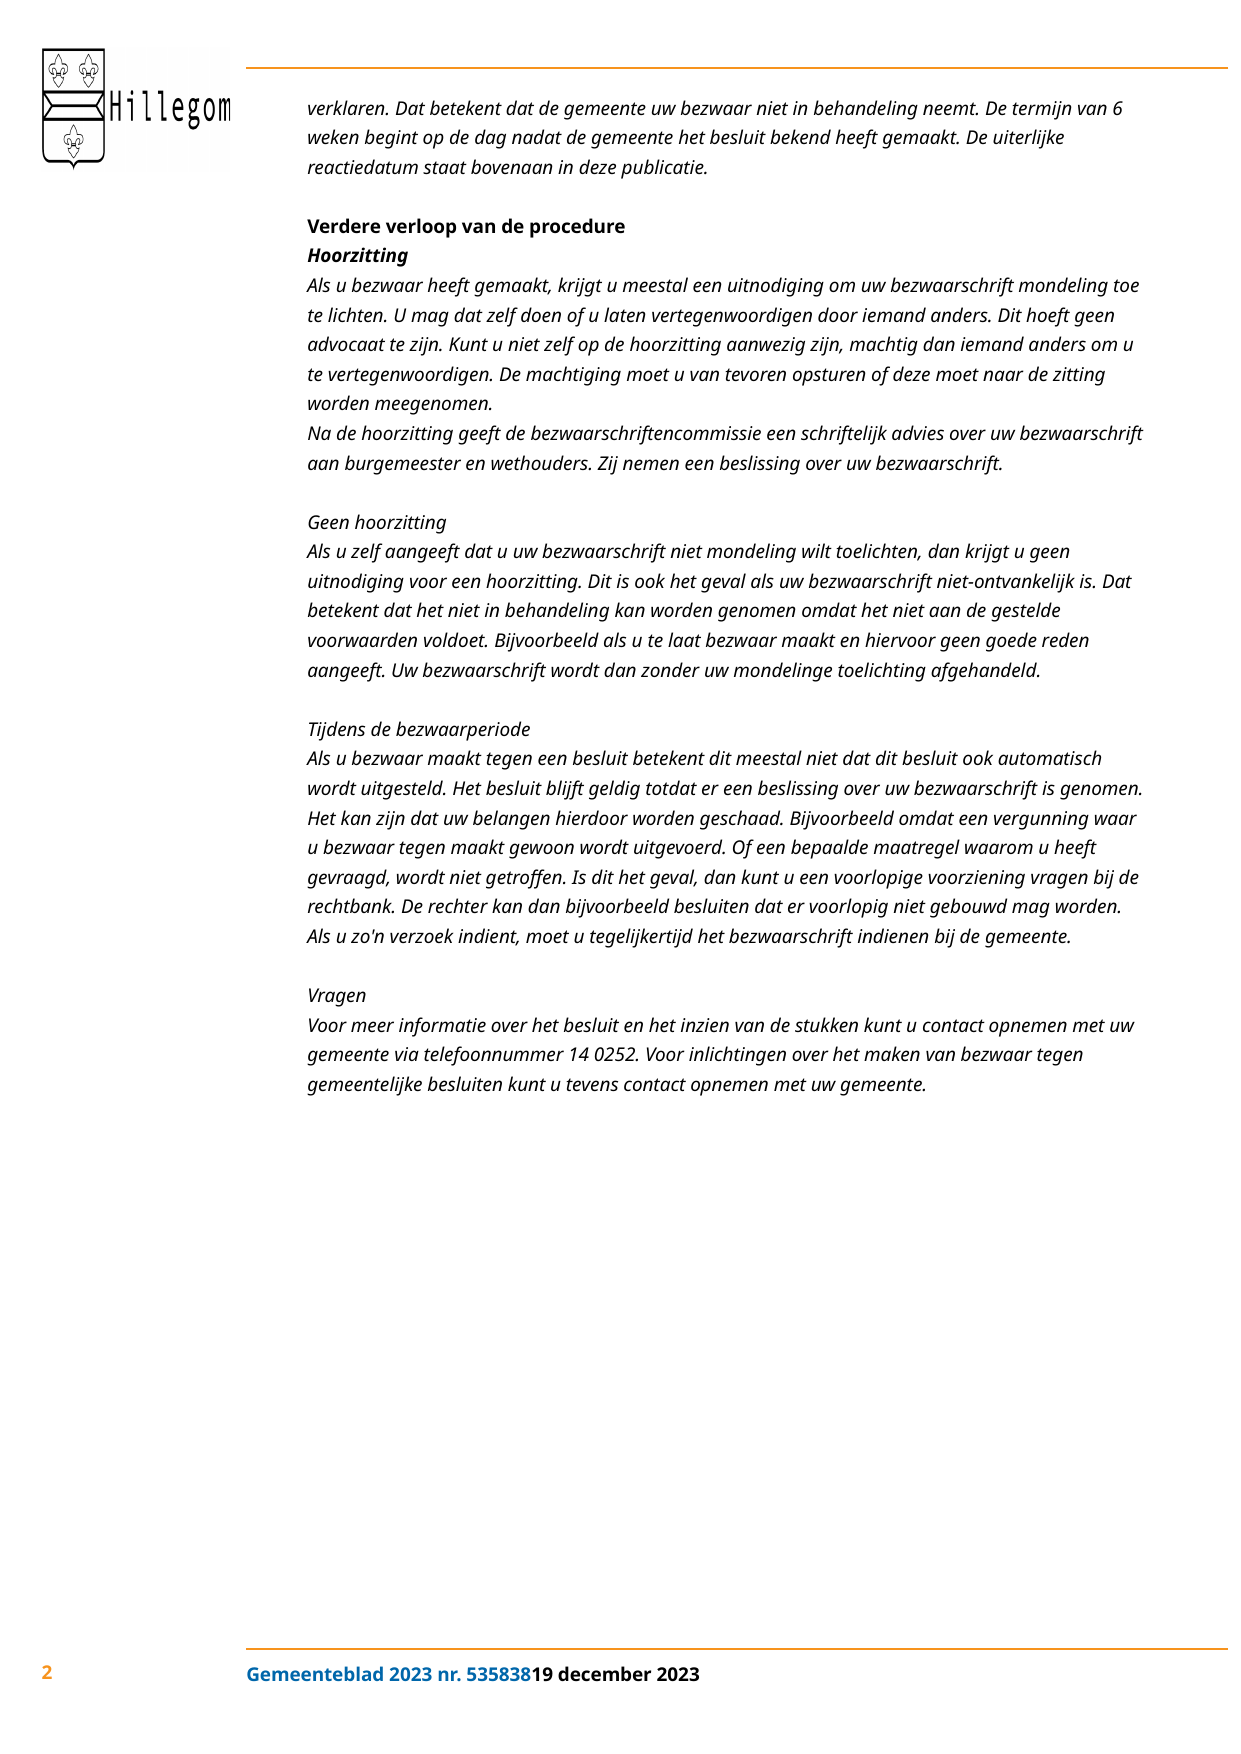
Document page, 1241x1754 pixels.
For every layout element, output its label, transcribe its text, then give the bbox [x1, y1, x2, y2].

list Geen hoorzitting [248, 509, 1152, 535]
list verklaren. Dat betekent dat de gemeente uw bezwaar niet in behandeling neemt. De termijn van 6 weken begint op de dag nadat de gemeente het besluit bekend heeft gemaakt. De uiterlijke reactiedatum staat bovenaan in deze publicatie. [248, 95, 1152, 180]
list Verdere verloop van de procedure [248, 213, 1152, 239]
picture [41, 47, 231, 172]
list Na de hoorzitting geeft de bezwaarschriftencommissie een schriftelijk advies over uw bezwaarschrift aan burgemeester en wethouders. Zij nemen een beslissing over uw bezwaarschrift. [248, 420, 1152, 476]
list Als u zelf aangeeft dat u uw bezwaarschrift niet mondeling wilt toelichten, dan krijgt u geen uitnodiging voor een hoorzitting. Dit is ook het geval als uw bezwaarschrift niet-ontvankelijk is. Dat betekent dat het niet in behandeling kan worden genomen omdat het niet aan de gestelde voorwaarden voldoet. Bijvoorbeeld als u te laat bezwaar maakt en hiervoor geen goede reden aangeeft. Uw bezwaarschrift wordt dan zonder uw mondelinge toelichting afgehandeld. [248, 538, 1152, 683]
list Vragen [248, 982, 1152, 1008]
list Tijdens de bezwaarperiode [248, 716, 1152, 742]
list Als u bezwaar heeft gemaakt, krijgt u meestal een uitnodiging om uw bezwaarschrift mondeling toe te lichten. U mag dat zelf doen of u laten vertegenwoordigen door iemand anders. Dit hoeft geen advocaat te zijn. Kunt u niet zelf op de hoorzitting aanwezig zijn, machtig dan iemand anders om u te vertegenwoordigen. De machtiging moet u van tevoren opsturen of deze moet naar de zitting worden meegenomen. [248, 272, 1152, 416]
list Hoorzitting [248, 243, 1152, 268]
list Voor meer informatie over het besluit en het inzien van de stukken kunt u contact opnemen met uw gemeente via telefoonnummer 14 0252. Voor inlichtingen over het maken van bezwaar tegen gemeentelijke besluiten kunt u tevens contact opnemen met uw gemeente. [248, 1012, 1152, 1097]
list Als u bezwaar maakt tegen een besluit betekent dit meestal niet dat dit besluit ook automatisch wordt uitgesteld. Het besluit blijft geldig totdat er een beslissing over uw bezwaarschrift is genomen. Het kan zijn dat uw belangen hierdoor worden geschaad. Bijvoorbeeld omdat een vergunning waar u bezwaar tegen maakt gewoon wordt uitgevoerd. Of een bepaalde maatregel waarom u heeft gevraagd, wordt niet getroffen. Is dit het geval, dan kunt u een voorlopige voorziening vragen bij de rechtbank. De rechter kan dan bijvoorbeeld besluiten dat er voorlopig niet gebouwd mag worden. Als u zo'n verzoek indient, moet u tegelijkertijd het bezwaarschrift indienen bij de gemeente. [248, 746, 1152, 949]
